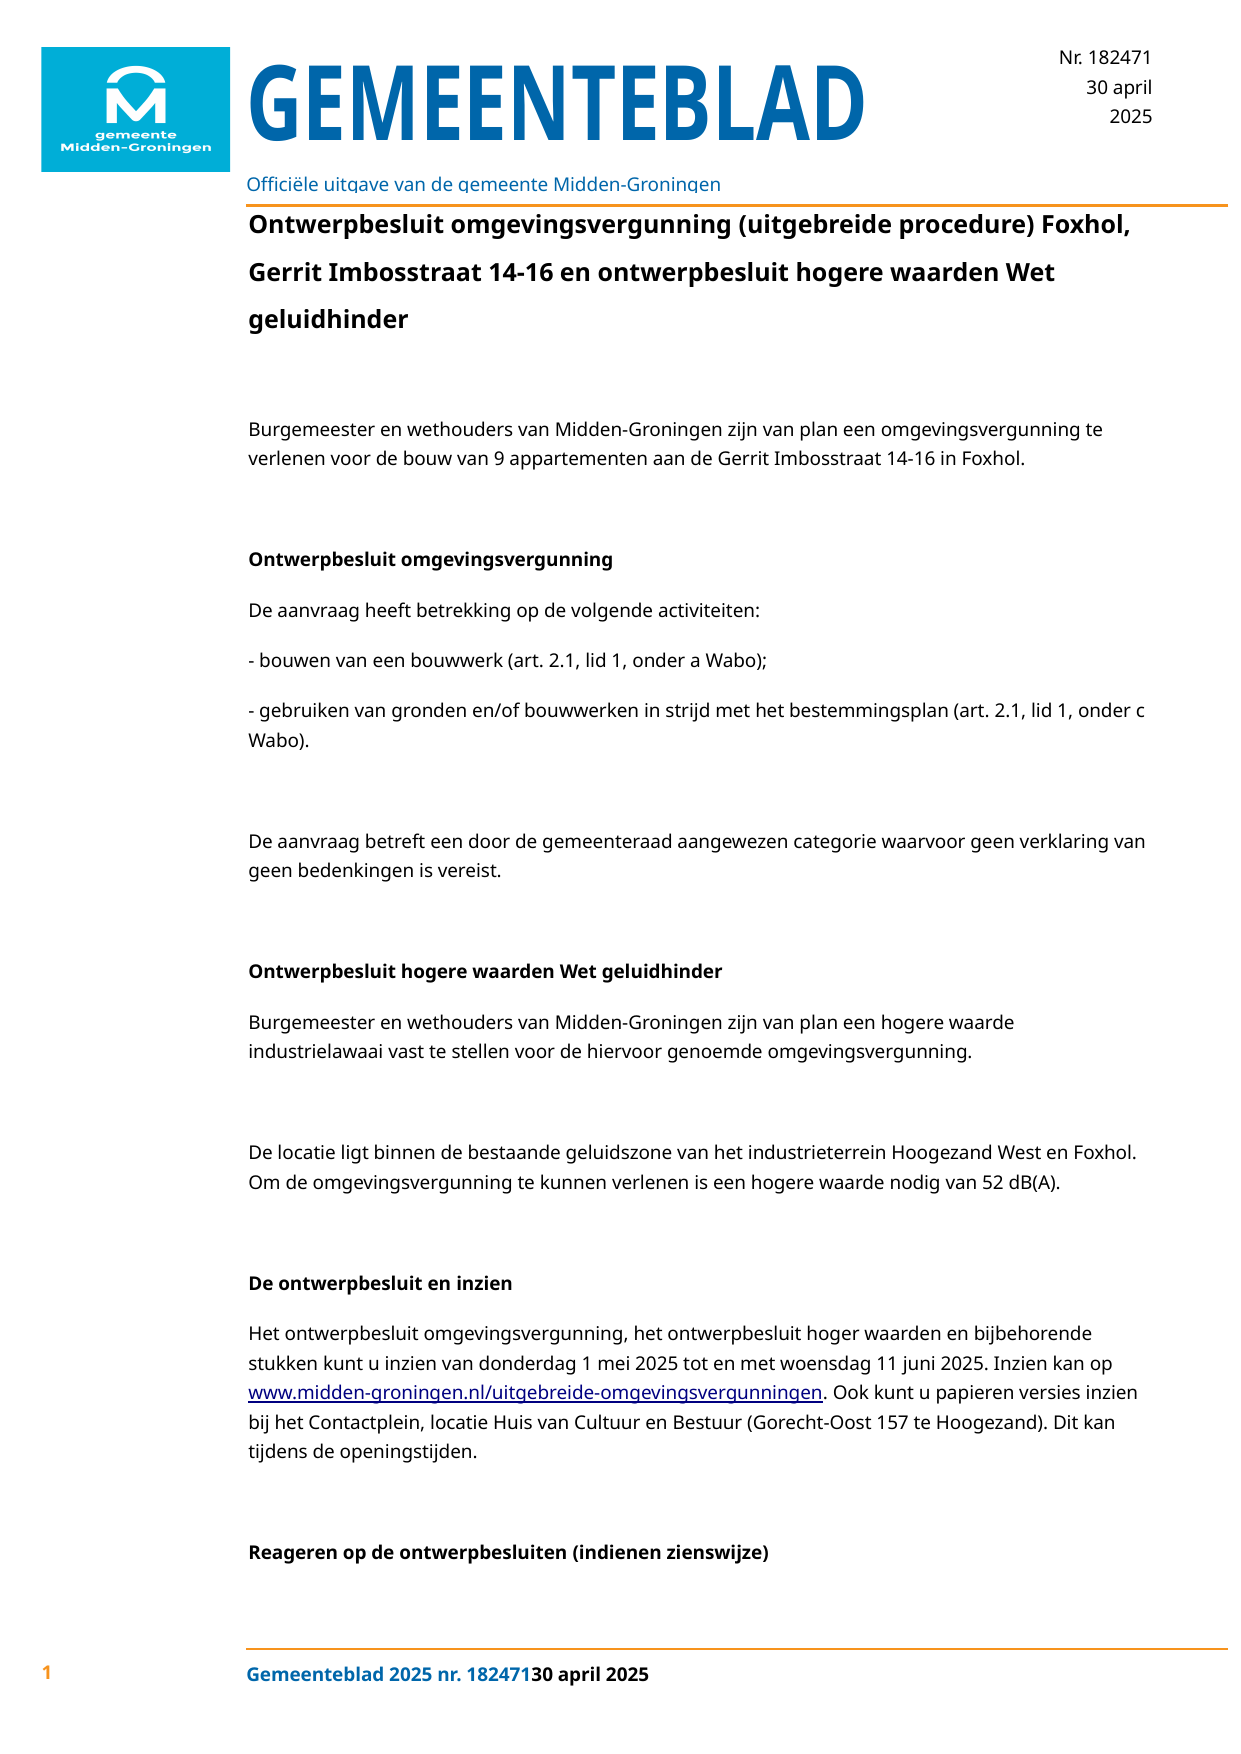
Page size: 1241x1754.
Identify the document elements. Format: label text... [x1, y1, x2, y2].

picture [107, 89, 165, 122]
text De ontwerpbesluit en inzien [248, 1270, 1152, 1295]
text Burgemeester en wethouders van Midden-Groningen zijn van plan een hogere waarde industrielawaai vast te stellen voor de hiervoor genoemde omgevingsvergunning. [248, 1009, 1152, 1064]
text De aanvraag heeft betrekking op de volgende activiteiten: [248, 597, 1152, 622]
text De locatie ligt binnen de bestaande geluidszone van het industrieterrein Hoogezand West en Foxhol. Om de omgevingsvergunning te kunnen verlenen is een hogere waarde nodig van 52 dB(A). [248, 1139, 1152, 1194]
text Het ontwerpbesluit omgevingsvergunning, het ontwerpbesluit hoger waarden en bijbehorende stukken kunt u inzien van donderdag 1 mei 2025 tot en met woensdag 11 juni 2025. Inzien kan op www.midden-groningen.nl/uitgebreide-omgevingsvergunningen. Ook kunt u papieren versies inzien bij het Contactplein, locatie Huis van Cultuur en Bestuur (Gorecht-Oost 157 te Hoogezand). Dit kan tijdens de openingstijden. [248, 1320, 1152, 1464]
text Ontwerpbesluit hogere waarden Wet geluidhinder [248, 958, 1152, 984]
text - bouwen van een bouwwerk (art. 2.1, lid 1, onder a Wabo); [248, 647, 1152, 673]
picture [184, 146, 190, 153]
text - gebruiken van gronden en/of bouwwerken in strijd met het bestemmingsplan (art. 2.1, lid 1, onder c Wabo). [248, 698, 1152, 753]
text Ontwerpbesluit omgevingsvergunning (uitgebreide procedure) Foxhol, Gerrit Imbosstraat 14-16 en ontwerpbesluit hogere waarden Wet geluidhinder [248, 207, 1152, 336]
picture [108, 66, 164, 82]
text Burgemeester en wethouders van Midden-Groningen zijn van plan een omgevingsvergunning te verlenen voor de bouw van 9 appartementen aan de Gerrit Imbosstraat 14-16 in Foxhol. [248, 416, 1152, 471]
text Reageren op de ontwerpbesluiten (indienen zienswijze) [248, 1539, 1152, 1565]
text De aanvraag betreft een door de gemeenteraad aangewezen categorie waarvoor geen verklaring van geen bedenkingen is vereist. [248, 828, 1152, 883]
text Ontwerpbesluit omgevingsvergunning [248, 546, 1152, 572]
